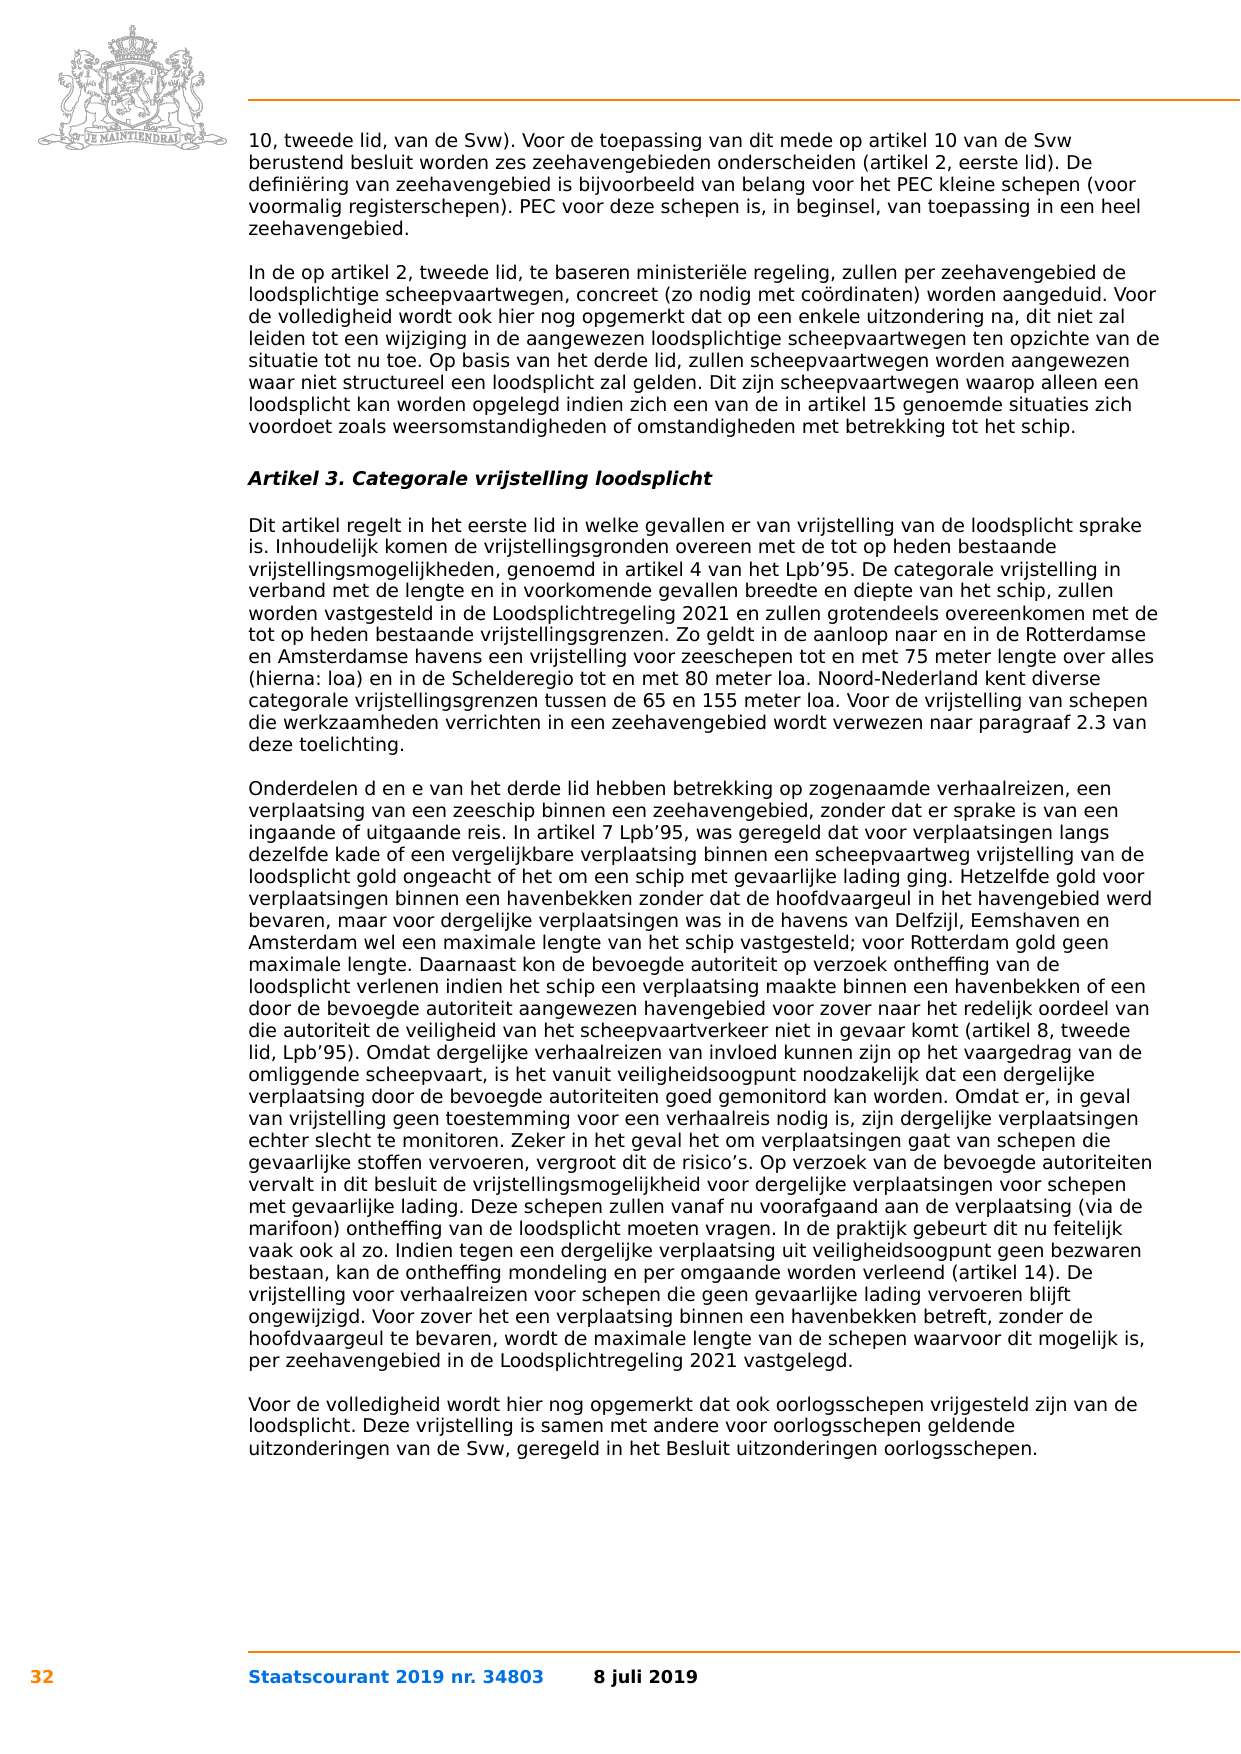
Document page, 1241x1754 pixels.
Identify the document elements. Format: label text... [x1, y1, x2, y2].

text Onderdelen d en e van het derde lid hebben betrekking op zogenaamde verhaalreizen, een verplaatsing van een zeeschip binnen een zeehavengebied, zonder dat er sprake is van een ingaande of uitgaande reis. In artikel 7 Lpb’95, was geregeld dat voor verplaatsingen langs dezelfde kade of een vergelijkbare verplaatsing binnen een scheepvaartweg vrijstelling van de loodsplicht gold ongeacht of het om een schip met gevaarlijke lading ging. Hetzelfde gold voor verplaatsingen binnen een havenbekken zonder dat de hoofdvaargeul in het havengebied werd bevaren, maar voor dergelijke verplaatsingen was in de havens van Delfzijl, Eemshaven en Amsterdam wel een maximale lengte van het schip vastgesteld; voor Rotterdam gold geen maximale lengte. Daarnaast kon de bevoegde autoriteit op verzoek ontheffing van de loodsplicht verlenen indien het schip een verplaatsing maakte binnen een havenbekken of een door de bevoegde autoriteit aangewezen havengebied voor zover naar het redelijk oordeel van die autoriteit de veiligheid van het scheepvaartverkeer niet in gevaar komt (artikel 8, tweede lid, Lpb’95). Omdat dergelijke verhaalreizen van invloed kunnen zijn op het vaargedrag van de omliggende scheepvaart, is het vanuit veiligheidsoogpunt noodzakelijk dat een dergelijke verplaatsing door de bevoegde autoriteiten goed gemonitord kan worden. Omdat er, in geval van vrijstelling geen toestemming voor een verhaalreis nodig is, zijn dergelijke verplaatsingen echter slecht te monitoren. Zeker in het geval het om verplaatsingen gaat van schepen die gevaarlijke stoffen vervoeren, vergroot dit de risico’s. Op verzoek van de bevoegde autoriteiten vervalt in dit besluit de vrijstellingsmogelijkheid voor dergelijke verplaatsingen voor schepen met gevaarlijke lading. Deze schepen zullen vanaf nu voorafgaand aan de verplaatsing (via de marifoon) ontheffing van de loodsplicht moeten vragen. In de praktijk gebeurt dit nu feitelijk vaak ook al zo. Indien tegen een dergelijke verplaatsing uit veiligheidsoogpunt geen bezwaren bestaan, kan de ontheffing mondeling en per omgaande worden verleend (artikel 14). De vrijstelling voor verhaalreizen voor schepen die geen gevaarlijke lading vervoeren blijft ongewijzigd. Voor zover het een verplaatsing binnen een havenbekken betreft, zonder de hoofdvaargeul te bevaren, wordt de maximale lengte van de schepen waarvoor dit mogelijk is, per zeehavengebied in de Loodsplichtregeling 2021 vastgelegd. [248, 778, 1163, 1372]
text 10, tweede lid, van de Svw). Voor de toepassing van dit mede op artikel 10 van de Svw berustend besluit worden zes zeehavengebieden onderscheiden (artikel 2, eerste lid). De definiëring van zeehavengebied is bijvoorbeeld van belang voor het PEC kleine schepen (voor voormalig registerschepen). PEC voor deze schepen is, in beginsel, van toepassing in een heel zeehavengebied. [248, 130, 1163, 240]
text Dit artikel regelt in het eerste lid in welke gevallen er van vrijstelling van de loodsplicht sprake is. Inhoudelijk komen de vrijstellingsgronden overeen met de tot op heden bestaande vrijstellingsmogelijkheden, genoemd in artikel 4 van het Lpb’95. De categorale vrijstelling in verband met de lengte en in voorkomende gevallen breedte en diepte van het schip, zullen worden vastgesteld in de Loodsplichtregeling 2021 en zullen grotendeels overeenkomen met de tot op heden bestaande vrijstellingsgrenzen. Zo geldt in de aanloop naar en in de Rotterdamse en Amsterdamse havens een vrijstelling voor zeeschepen tot en met 75 meter lengte over alles (hierna: loa) en in de Schelderegio tot en met 80 meter loa. Noord-Nederland kent diverse categorale vrijstellingsgrenzen tussen de 65 en 155 meter loa. Voor de vrijstelling van schepen die werkzaamheden verrichten in een zeehavengebied wordt verwezen naar paragraaf 2.3 van deze toelichting. [248, 514, 1163, 756]
text In de op artikel 2, tweede lid, te baseren ministeriële regeling, zullen per zeehavengebied de loodsplichtige scheepvaartwegen, concreet (zo nodig met coördinaten) worden aangeduid. Voor de volledigheid wordt ook hier nog opgemerkt dat op een enkele uitzondering na, dit niet zal leiden tot een wijziging in de aangewezen loodsplichtige scheepvaartwegen ten opzichte van de situatie tot nu toe. Op basis van het derde lid, zullen scheepvaartwegen worden aangewezen waar niet structureel een loodsplicht zal gelden. Dit zijn scheepvaartwegen waarop alleen een loodsplicht kan worden opgelegd indien zich een van de in artikel 15 genoemde situaties zich voordoet zoals weersomstandigheden of omstandigheden met betrekking tot het schip. [248, 262, 1163, 437]
subtitle Artikel 3. Categorale vrijstelling loodsplicht [248, 467, 1163, 489]
picture [38, 25, 227, 150]
text Voor de volledigheid wordt hier nog opgemerkt dat ook oorlogsschepen vrijgesteld zijn van de loodsplicht. Deze vrijstelling is samen met andere voor oorlogsschepen geldende uitzonderingen van de Svw, geregeld in het Besluit uitzonderingen oorlogsschepen. [248, 1393, 1163, 1459]
